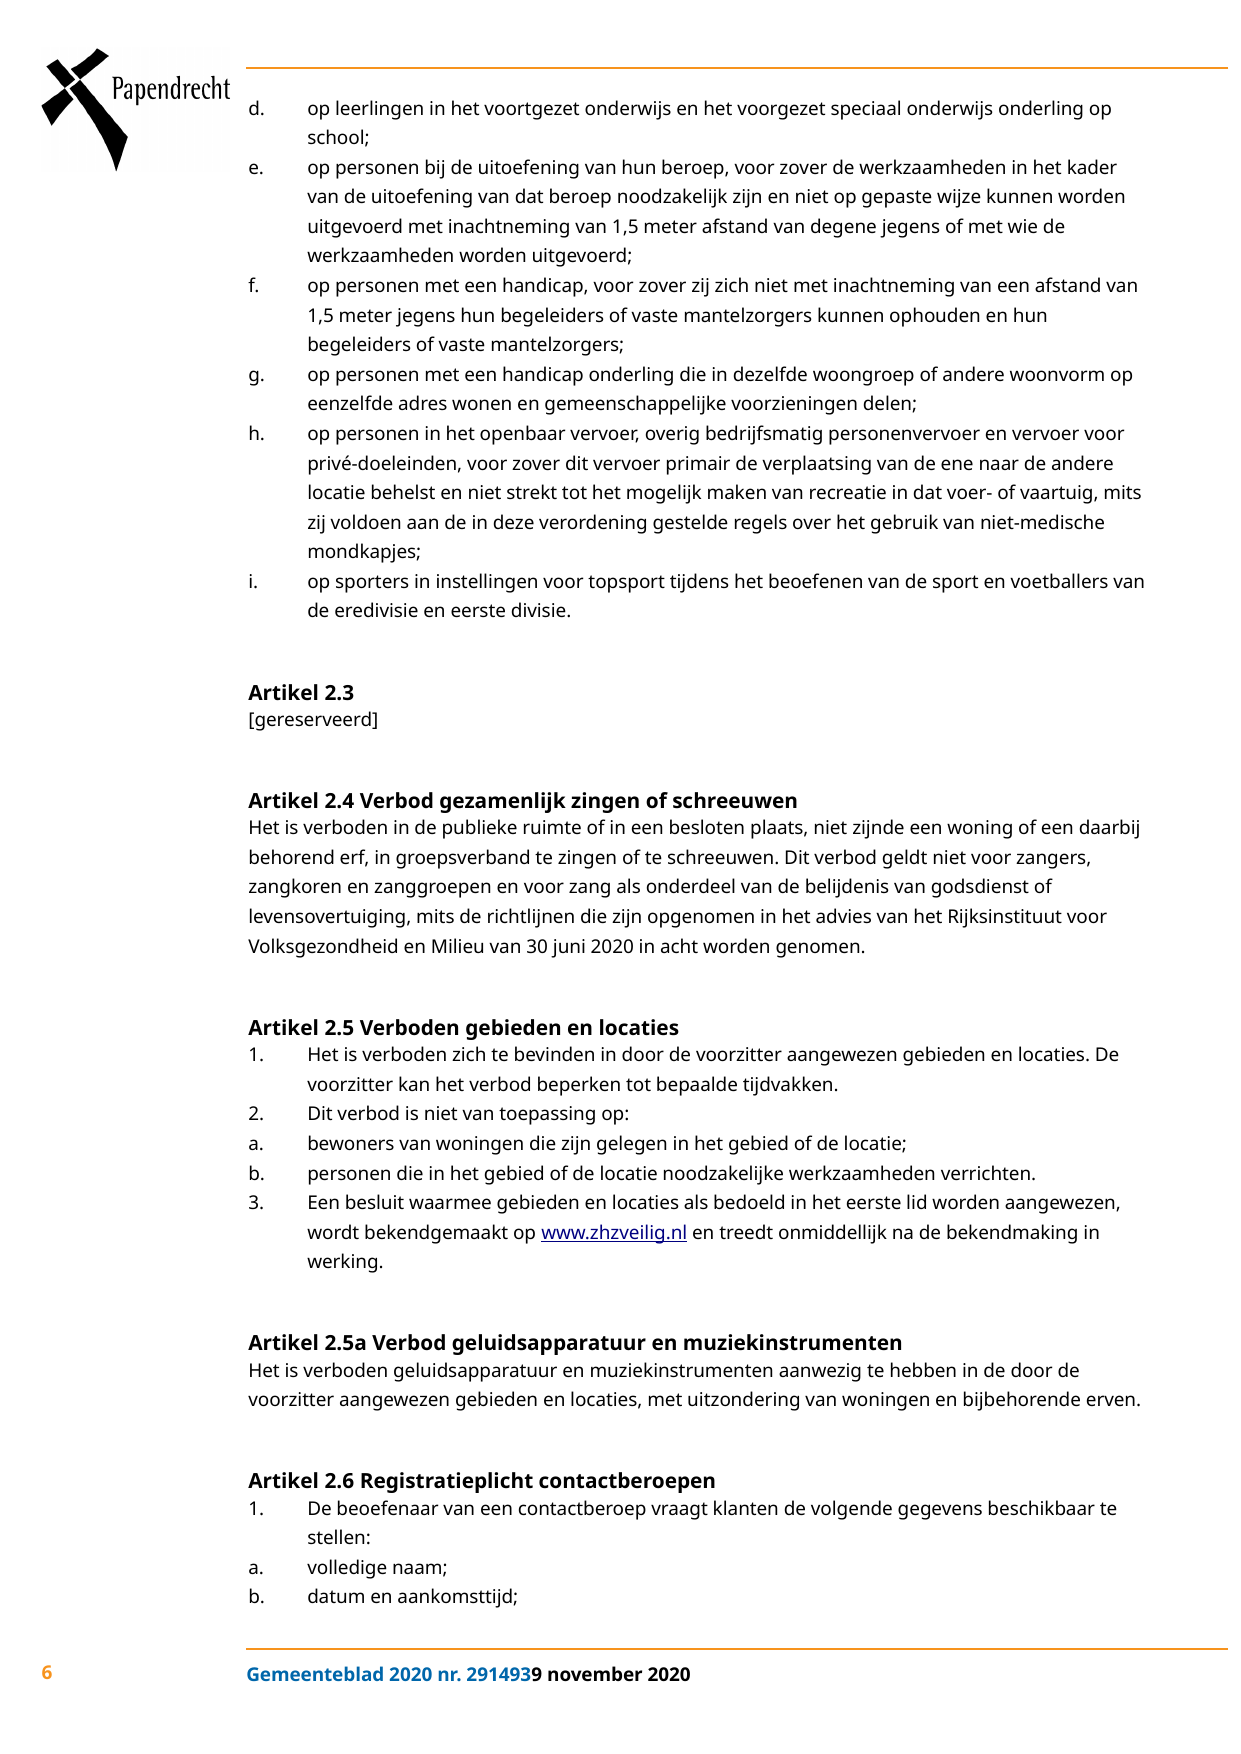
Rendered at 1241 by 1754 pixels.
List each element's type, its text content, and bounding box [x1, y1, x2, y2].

list Het is verboden zich te bevinden in door de voorzitter aangewezen gebieden en locaties. De voorzitter kan het verbod beperken tot bepaalde tijdvakken. [248, 1041, 1152, 1097]
text Het is verboden in de publieke ruimte of in een besloten plaats, niet zijnde een woning of een daarbij behorend erf, in groepsverband te zingen of te schreeuwen. Dit verbod geldt niet voor zangers, zangkoren en zanggroepen en voor zang als onderdeel van de belijdenis van godsdienst of levensovertuiging, mits de richtlijnen die zijn opgenomen in het advies van het Rijksinstituut voor Volksgezondheid en Milieu van 30 juni 2020 in acht worden genomen. [248, 814, 1152, 959]
list op leerlingen in het voortgezet onderwijs en het voorgezet speciaal onderwijs onderling op school; [248, 95, 1152, 150]
list op personen met een handicap, voor zover zij zich niet met inachtneming van een afstand van 1,5 meter jegens hun begeleiders of vaste mantelzorgers kunnen ophouden en hun begeleiders of vaste mantelzorgers; [248, 272, 1152, 357]
list datum en aankomsttijd; [248, 1584, 1152, 1609]
list Een besluit waarmee gebieden en locaties als bedoeld in het eerste lid worden aangewezen, wordt bekendgemaakt op www.zhzveilig.nl en treedt onmiddellijk na de bekendmaking in werking. [248, 1189, 1152, 1274]
list op personen met een handicap onderling die in dezelfde woongroep of andere woonvorm op eenzelfde adres wonen en gemeenschappelijke voorzieningen delen; [248, 361, 1152, 416]
list volledige naam; [248, 1554, 1152, 1580]
text Het is verboden geluidsapparatuur en muziekinstrumenten aanwezig te hebben in de door de voorzitter aangewezen gebieden en locaties, met uitzondering van woningen en bijbehorende erven. [248, 1357, 1152, 1412]
text [gereserveerd] [248, 706, 1152, 732]
picture [41, 47, 231, 172]
list Dit verbod is niet van toepassing op: [248, 1101, 1152, 1126]
list bewoners van woningen die zijn gelegen in het gebied of de locatie; [248, 1130, 1152, 1156]
list De beoefenaar van een contactberoep vraagt klanten de volgende gegevens beschikbaar te stellen: [248, 1495, 1152, 1550]
list personen die in het gebied of de locatie noodzakelijke werkzaamheden verrichten. [248, 1160, 1152, 1185]
list op personen in het openbaar vervoer, overig bedrijfsmatig personenvervoer en vervoer voor privé-doeleinden, voor zover dit vervoer primair de verplaatsing van de ene naar de andere locatie behelst en niet strekt tot het mogelijk maken van recreatie in dat voer- of vaartuig, mits zij voldoen aan de in deze verordening gestelde regels over het gebruik van niet-medische mondkapjes; [248, 420, 1152, 564]
text Artikel 2.5 Verboden gebieden en locaties [248, 1013, 1152, 1041]
text Artikel 2.5a Verbod geluidsapparatuur en muziekinstrumenten [248, 1328, 1152, 1357]
text Artikel 2.4 Verbod gezamenlijk zingen of schreeuwen [248, 786, 1152, 814]
list op personen bij de uitoefening van hun beroep, voor zover de werkzaamheden in het kader van de uitoefening van dat beroep noodzakelijk zijn en niet op gepaste wijze kunnen worden uitgevoerd met inachtneming van 1,5 meter afstand van degene jegens of met wie de werkzaamheden worden uitgevoerd; [248, 154, 1152, 268]
list op sporters in instellingen voor topsport tijdens het beoefenen van de sport en voetballers van de eredivisie en eerste divisie. [248, 568, 1152, 623]
text Artikel 2.3 [248, 678, 1152, 706]
text Artikel 2.6 Registratieplicht contactberoepen [248, 1466, 1152, 1495]
